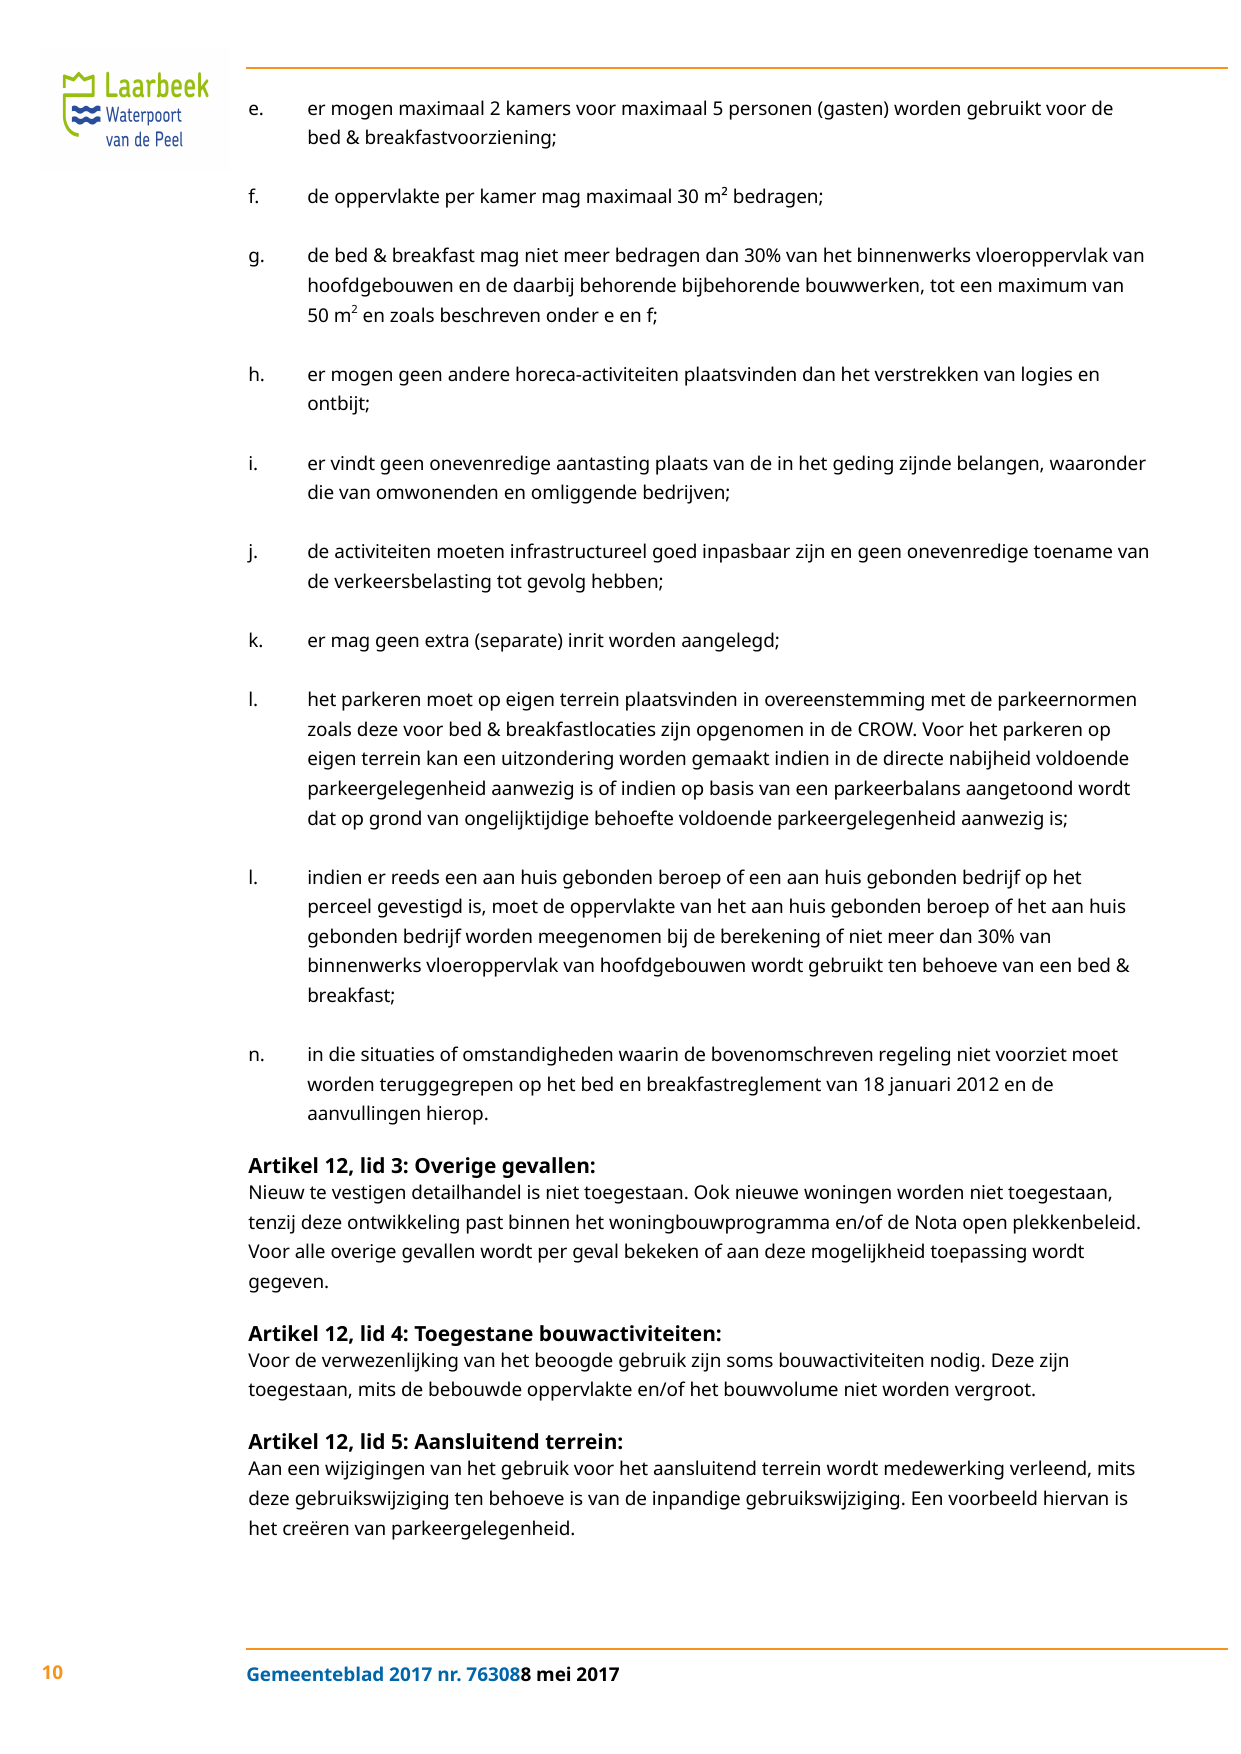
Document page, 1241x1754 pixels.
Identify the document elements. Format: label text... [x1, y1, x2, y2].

text Voor de verwezenlijking van het beoogde gebruik zijn soms bouwactiviteiten nodig. Deze zijn toegestaan, mits de bebouwde oppervlakte en/of het bouwvolume niet worden vergroot. [248, 1347, 1152, 1402]
text Aan een wijzigingen van het gebruik voor het aansluitend terrein wordt medewerking verleend, mits deze gebruikswijziging ten behoeve is van de inpandige gebruikswijziging. Een voorbeeld hiervan is het creëren van parkeergelegenheid. [248, 1456, 1152, 1540]
list er mogen geen andere horeca-activiteiten plaatsvinden dan het verstrekken van logies en ontbijt; [248, 361, 1152, 416]
list er mag geen extra (separate) inrit worden aangelegd; [248, 627, 1152, 653]
list indien er reeds een aan huis gebonden beroep of een aan huis gebonden bedrijf op het perceel gevestigd is, moet de oppervlakte van het aan huis gebonden beroep of het aan huis gebonden bedrijf worden meegenomen bij de berekening of niet meer dan 30% van binnenwerks vloeroppervlak van hoofdgebouwen wordt gebruikt ten behoeve van een bed & breakfast; [248, 864, 1152, 1008]
text Nieuw te vestigen detailhandel is niet toegestaan. Ook nieuwe woningen worden niet toegestaan, tenzij deze ontwikkeling past binnen het woningbouwprogramma en/of de Nota open plekkenbeleid. Voor alle overige gevallen wordt per geval bekeken of aan deze mogelijkheid toepassing wordt gegeven. [248, 1179, 1152, 1294]
text Artikel 12, lid 4: Toegestane bouwactiviteiten: [248, 1319, 1152, 1347]
text Artikel 12, lid 5: Aansluitend terrein: [248, 1427, 1152, 1456]
list het parkeren moet op eigen terrein plaatsvinden in overeenstemming met de parkeernormen zoals deze voor bed & breakfastlocaties zijn opgenomen in de CROW. Voor het parkeren op eigen terrein kan een uitzondering worden gemaakt indien in de directe nabijheid voldoende parkeergelegenheid aanwezig is of indien op basis van een parkeerbalans aangetoond wordt dat op grond van ongelijktijdige behoefte voldoende parkeergelegenheid aanwezig is; [248, 686, 1152, 831]
list de oppervlakte per kamer mag maximaal 30 m² bedragen; [248, 183, 1152, 209]
text Artikel 12, lid 3: Overige gevallen: [248, 1151, 1152, 1179]
list de activiteiten moeten infrastructureel goed inpasbaar zijn en geen onevenredige toename van de verkeersbelasting tot gevolg hebben; [248, 538, 1152, 594]
picture [41, 47, 231, 172]
list er vindt geen onevenredige aantasting plaats van de in het geding zijnde belangen, waaronder die van omwonenden en omliggende bedrijven; [248, 450, 1152, 505]
list in die situaties of omstandigheden waarin de bovenomschreven regeling niet voorziet moet worden teruggegrepen op het bed en breakfastreglement van 18 januari 2012 en de aanvullingen hierop. [248, 1041, 1152, 1126]
list de bed & breakfast mag niet meer bedragen dan 30% van het binnenwerks vloeroppervlak van hoofdgebouwen en de daarbij behorende bijbehorende bouwwerken, tot een maximum van 50 m2 en zoals beschreven onder e en f; [248, 243, 1152, 328]
list er mogen maximaal 2 kamers voor maximaal 5 personen (gasten) worden gebruikt voor de bed & breakfastvoorziening; [248, 95, 1152, 150]
